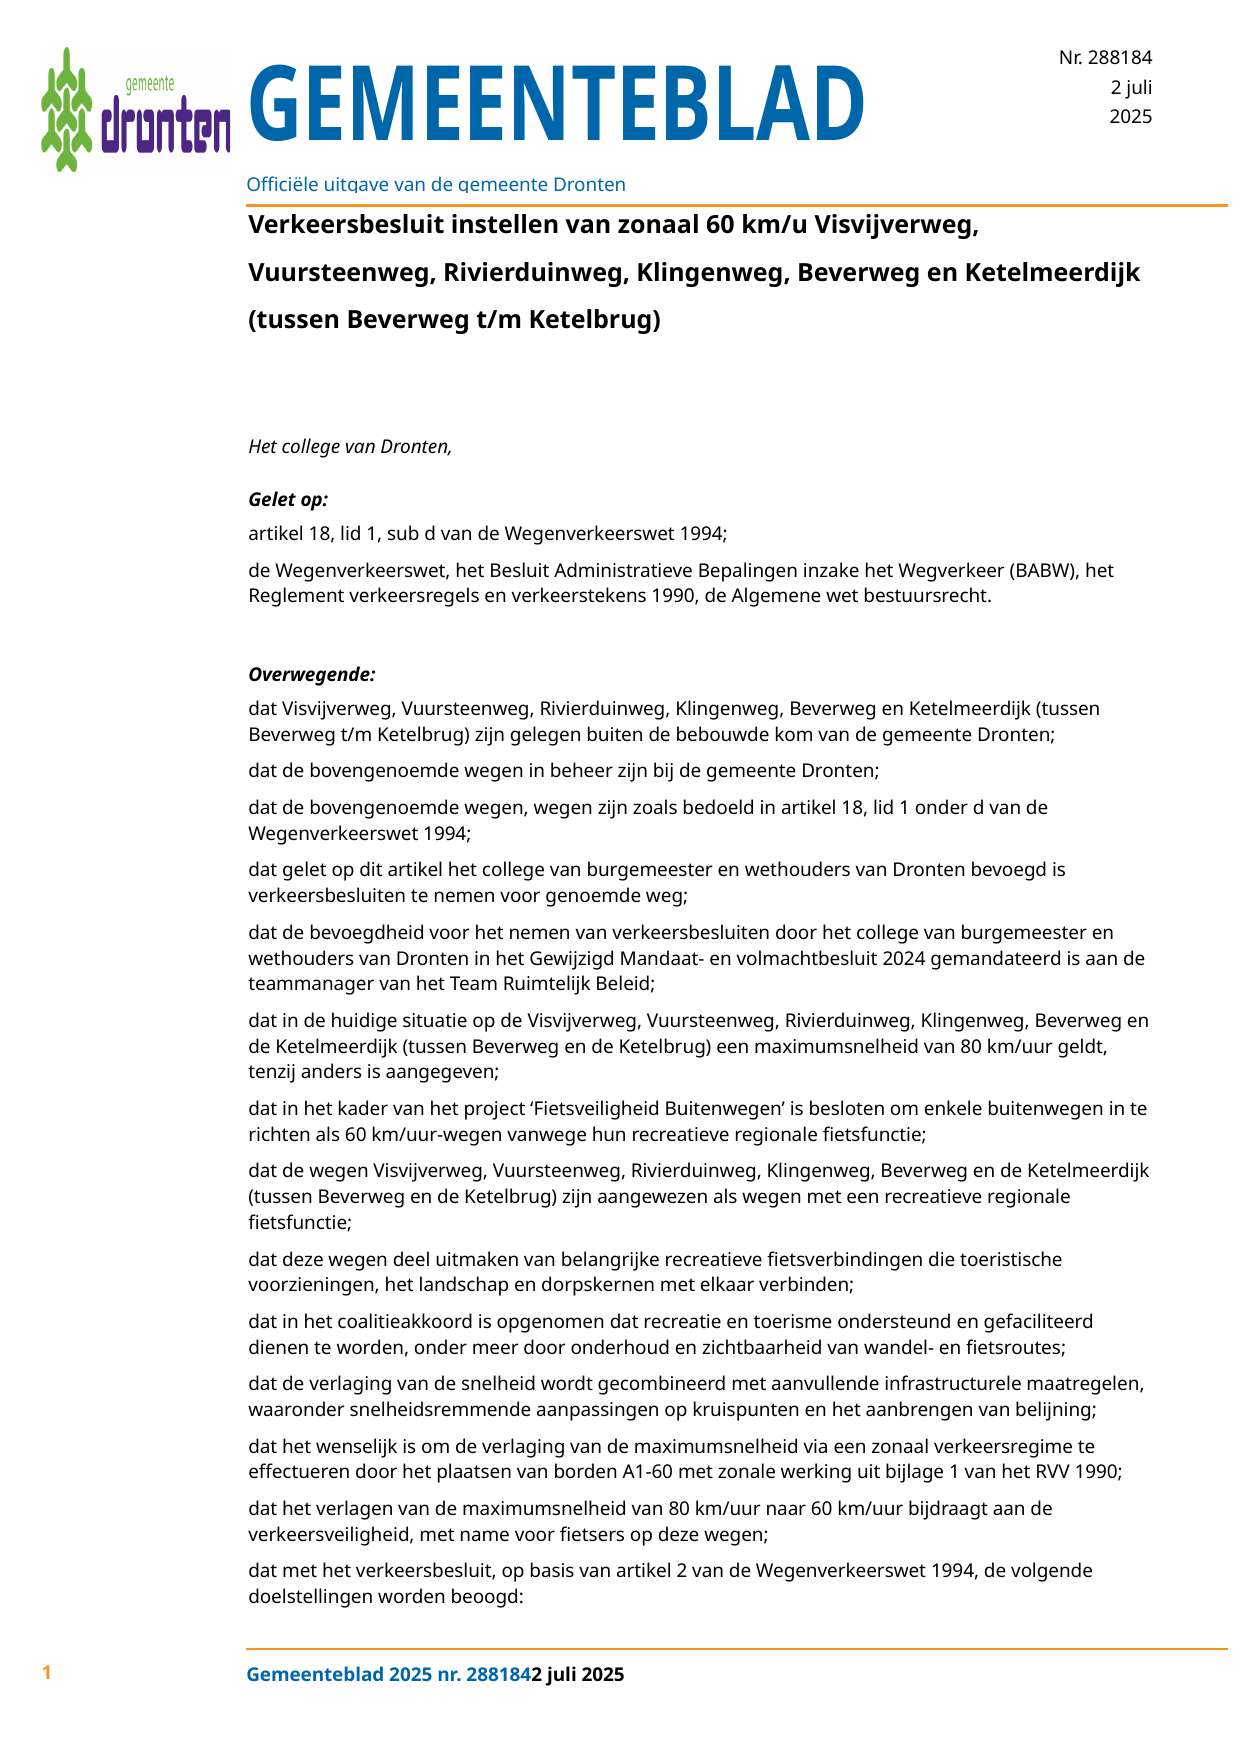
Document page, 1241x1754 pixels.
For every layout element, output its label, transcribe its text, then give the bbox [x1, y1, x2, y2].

text dat in het coalitieakkoord is opgenomen dat recreatie en toerisme ondersteund en gefaciliteerd dienen te worden, onder meer door onderhoud en zichtbaarheid van wandel- en fietsroutes; [248, 1308, 1152, 1359]
text dat in de huidige situatie op de Visvijverweg, Vuursteenweg, Rivierduinweg, Klingenweg, Beverweg en de Ketelmeerdijk (tussen Beverweg en de Ketelbrug) een maximumsnelheid van 80 km/uur geldt, tenzij anders is aangegeven; [248, 1007, 1152, 1084]
text dat de bevoegdheid voor het nemen van verkeersbesluiten door het college van burgemeester en wethouders van Dronten in het Gewijzigd Mandaat- en volmachtbesluit 2024 gemandateerd is aan de teammanager van het Team Ruimtelijk Beleid; [248, 919, 1152, 996]
text dat de bovengenoemde wegen, wegen zijn zoals bedoeld in artikel 18, lid 1 onder d van de Wegenverkeerswet 1994; [248, 794, 1152, 846]
picture [41, 47, 231, 172]
text Het college van Dronten, [248, 433, 1152, 459]
text dat deze wegen deel uitmaken van belangrijke recreatieve fietsverbindingen die toeristische voorzieningen, het landschap en dorpskernen met elkaar verbinden; [248, 1246, 1152, 1297]
text dat de bovengenoemde wegen in beheer zijn bij de gemeente Dronten; [248, 757, 1152, 783]
text dat het verlagen van de maximumsnelheid van 80 km/uur naar 60 km/uur bijdraagt aan de verkeersveiligheid, met name voor fietsers op deze wegen; [248, 1495, 1152, 1547]
text dat de verlaging van de snelheid wordt gecombineerd met aanvullende infrastructurele maatregelen, waaronder snelheidsremmende aanpassingen op kruispunten en het aanbrengen van belijning; [248, 1371, 1152, 1422]
text dat de wegen Visvijverweg, Vuursteenweg, Rivierduinweg, Klingenweg, Beverweg en de Ketelmeerdijk (tussen Beverweg en de Ketelbrug) zijn aangewezen als wegen met een recreatieve regionale fietsfunctie; [248, 1158, 1152, 1235]
text artikel 18, lid 1, sub d van de Wegenverkeerswet 1994; [248, 520, 1152, 546]
text dat het wenselijk is om de verlaging van de maximumsnelheid via een zonaal verkeersregime te effectueren door het plaatsen van borden A1-60 met zonale werking uit bijlage 1 van het RVV 1990; [248, 1433, 1152, 1484]
text de Wegenverkeerswet, het Besluit Administratieve Bepalingen inzake het Wegverkeer (BABW), het Reglement verkeersregels en verkeerstekens 1990, de Algemene wet bestuursrecht. [248, 557, 1152, 608]
text Overwegende: [248, 661, 1152, 687]
text dat gelet op dit artikel het college van burgemeester en wethouders van Dronten bevoegd is verkeersbesluiten te nemen voor genoemde weg; [248, 857, 1152, 908]
text dat in het kader van het project ‘Fietsveiligheid Buitenwegen’ is besloten om enkele buitenwegen in te richten als 60 km/uur-wegen vanwege hun recreatieve regionale fietsfunctie; [248, 1095, 1152, 1147]
text Gelet op: [248, 486, 1152, 512]
text dat Visvijverweg, Vuursteenweg, Rivierduinweg, Klingenweg, Beverweg en Ketelmeerdijk (tussen Beverweg t/m Ketelbrug) zijn gelegen buiten de bebouwde kom van de gemeente Dronten; [248, 695, 1152, 747]
text Verkeersbesluit instellen van zonaal 60 km/u Visvijverweg, Vuursteenweg, Rivierduinweg, Klingenweg, Beverweg en Ketelmeerdijk (tussen Beverweg t/m Ketelbrug) [248, 207, 1152, 336]
text dat met het verkeersbesluit, op basis van artikel 2 van de Wegenverkeerswet 1994, de volgende doelstellingen worden beoogd: [248, 1558, 1152, 1609]
